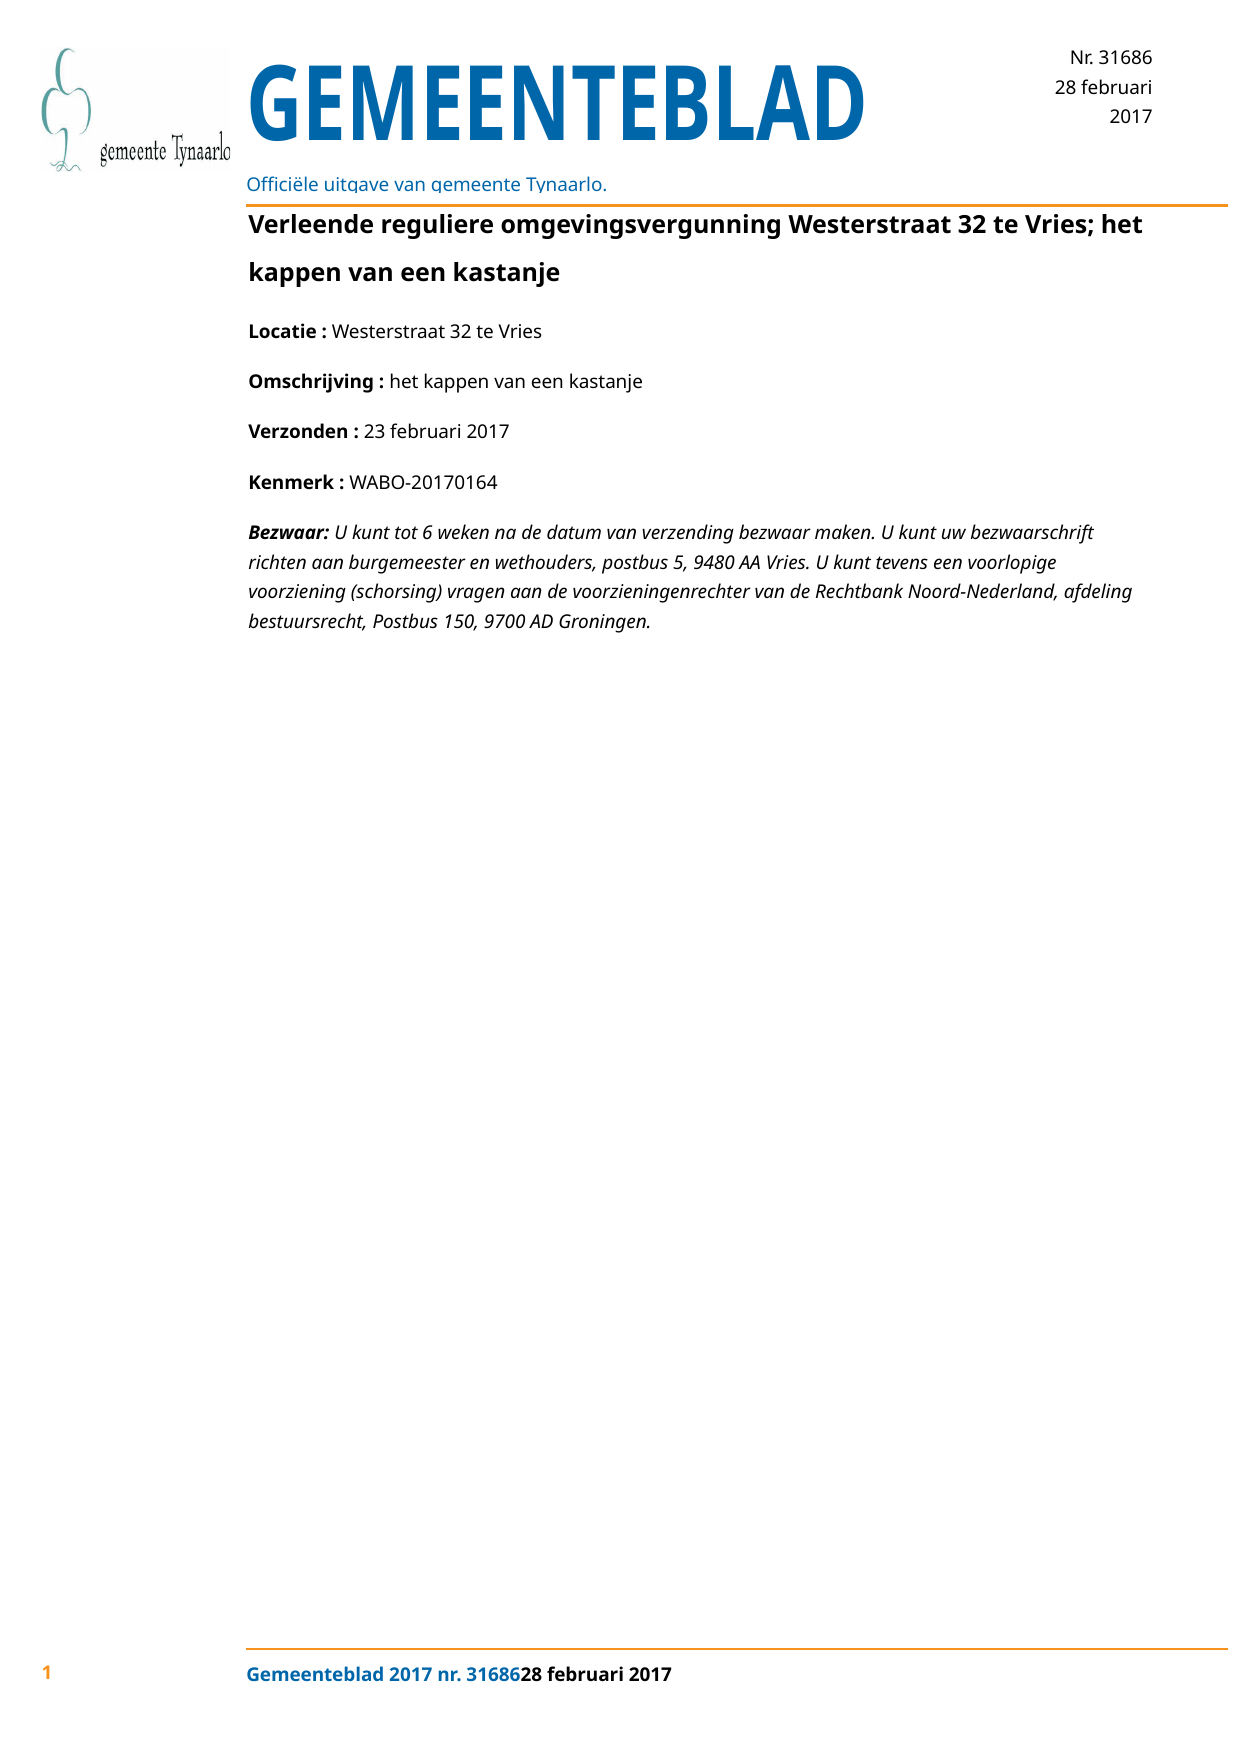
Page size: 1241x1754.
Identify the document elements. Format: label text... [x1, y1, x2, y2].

picture [41, 47, 231, 172]
text Verzonden : 23 februari 2017 [248, 419, 1152, 444]
text Verleende reguliere omgevingsvergunning Westerstraat 32 te Vries; het kappen van een kastanje [248, 207, 1152, 288]
text Kenmerk : WABO-20170164 [248, 469, 1152, 495]
text Omschrijving : het kappen van een kastanje [248, 368, 1152, 394]
text Locatie : Westerstraat 32 te Vries [248, 318, 1152, 344]
text Bezwaar: U kunt tot 6 weken na de datum van verzending bezwaar maken. U kunt uw bezwaarschrift richten aan burgemeester en wethouders, postbus 5, 9480 AA Vries. U kunt tevens een voorlopige voorziening (schorsing) vragen aan de voorzieningenrechter van de Rechtbank Noord-Nederland, afdeling bestuursrecht, Postbus 150, 9700 AD Groningen. [248, 519, 1152, 634]
